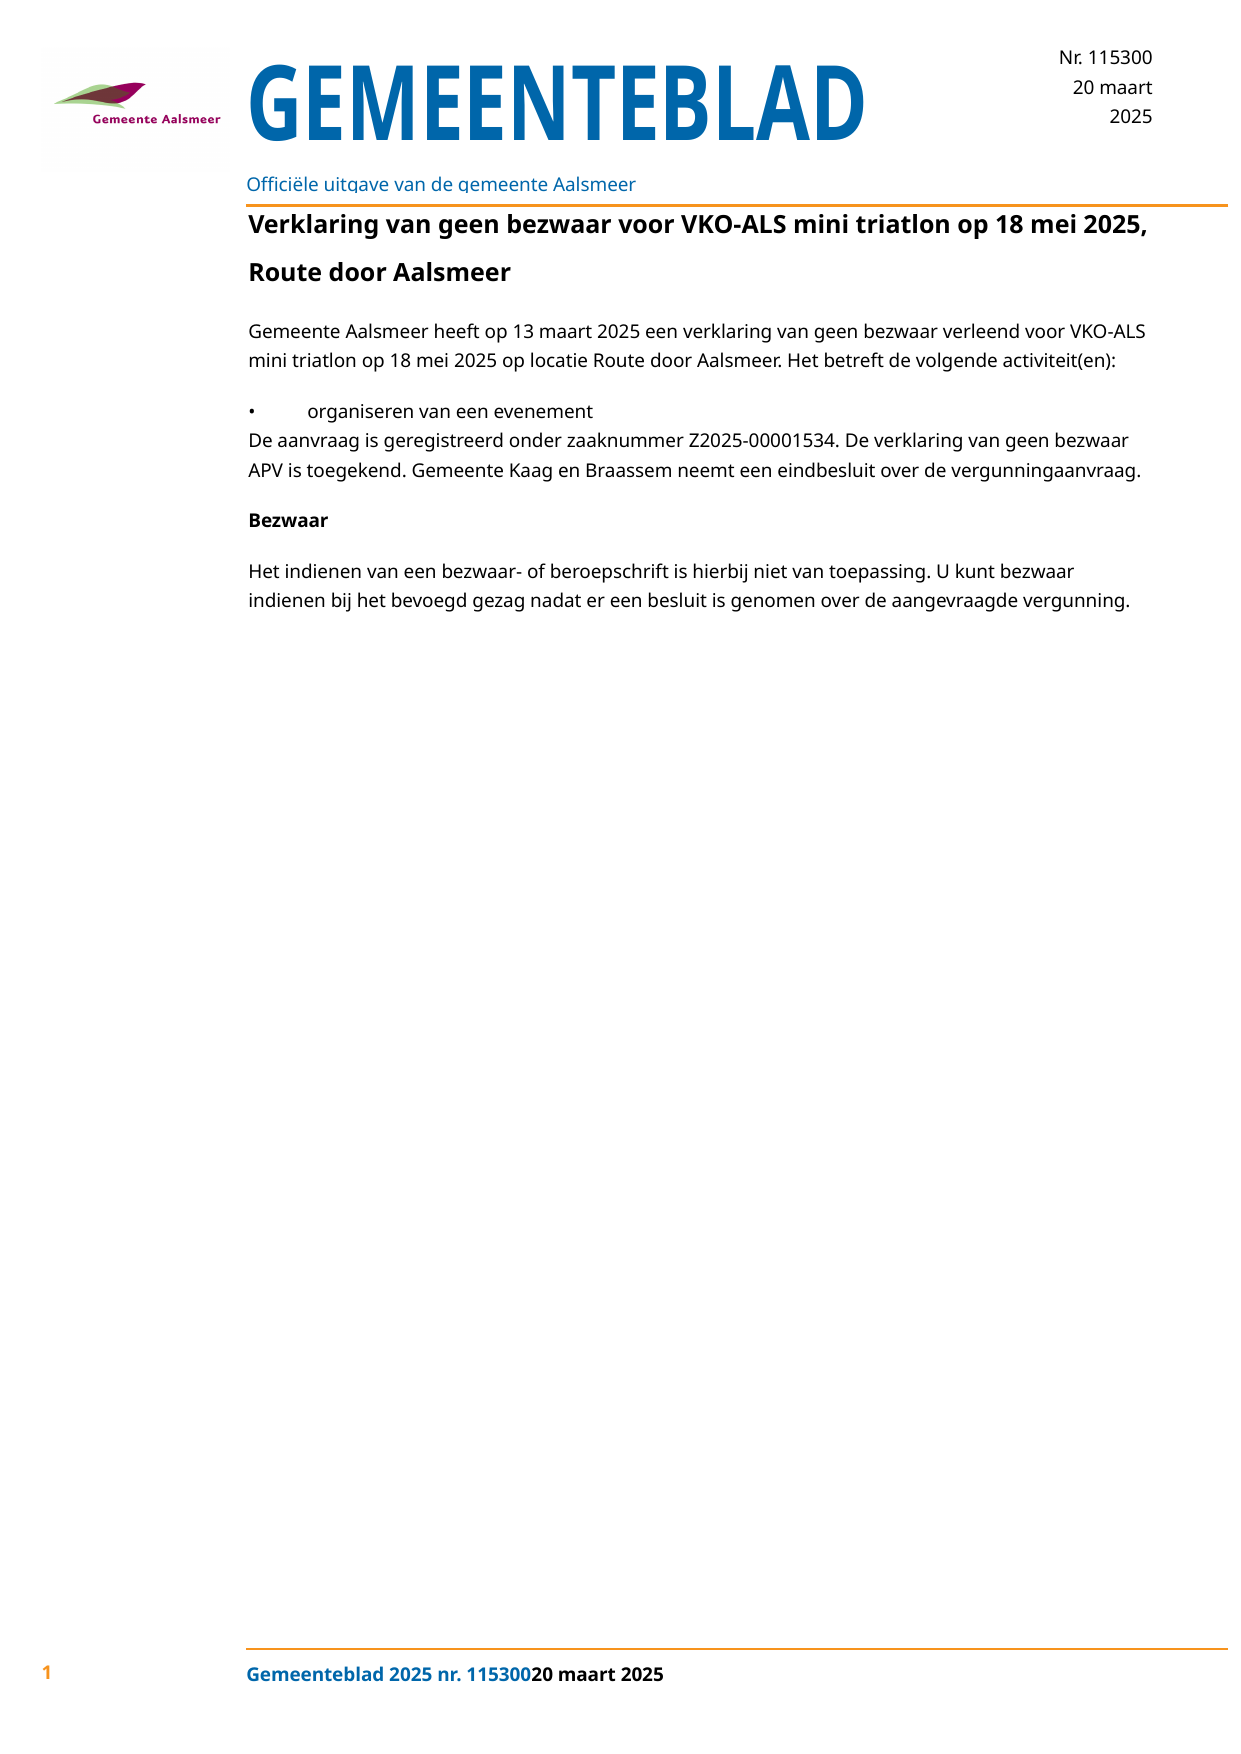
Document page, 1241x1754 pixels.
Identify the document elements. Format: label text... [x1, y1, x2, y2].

picture [41, 47, 231, 172]
text Bezwaar [248, 507, 1152, 533]
list organiseren van een evenement [248, 398, 1152, 424]
text Het indienen van een bezwaar- of beroepschrift is hierbij niet van toepassing. U kunt bezwaar indienen bij het bevoegd gezag nadat er een besluit is genomen over de aangevraagde vergunning. [248, 558, 1152, 613]
text De aanvraag is geregistreerd onder zaaknummer Z2025-00001534. De verklaring van geen bezwaar APV is toegekend. Gemeente Kaag en Braassem neemt een eindbesluit over de vergunningaanvraag. [248, 427, 1152, 483]
text Gemeente Aalsmeer heeft op 13 maart 2025 een verklaring van geen bezwaar verleend voor VKO-ALS mini triatlon op 18 mei 2025 op locatie Route door Aalsmeer. Het betreft de volgende activiteit(en): [248, 318, 1152, 373]
text Verklaring van geen bezwaar voor VKO-ALS mini triatlon op 18 mei 2025, Route door Aalsmeer [248, 207, 1152, 288]
